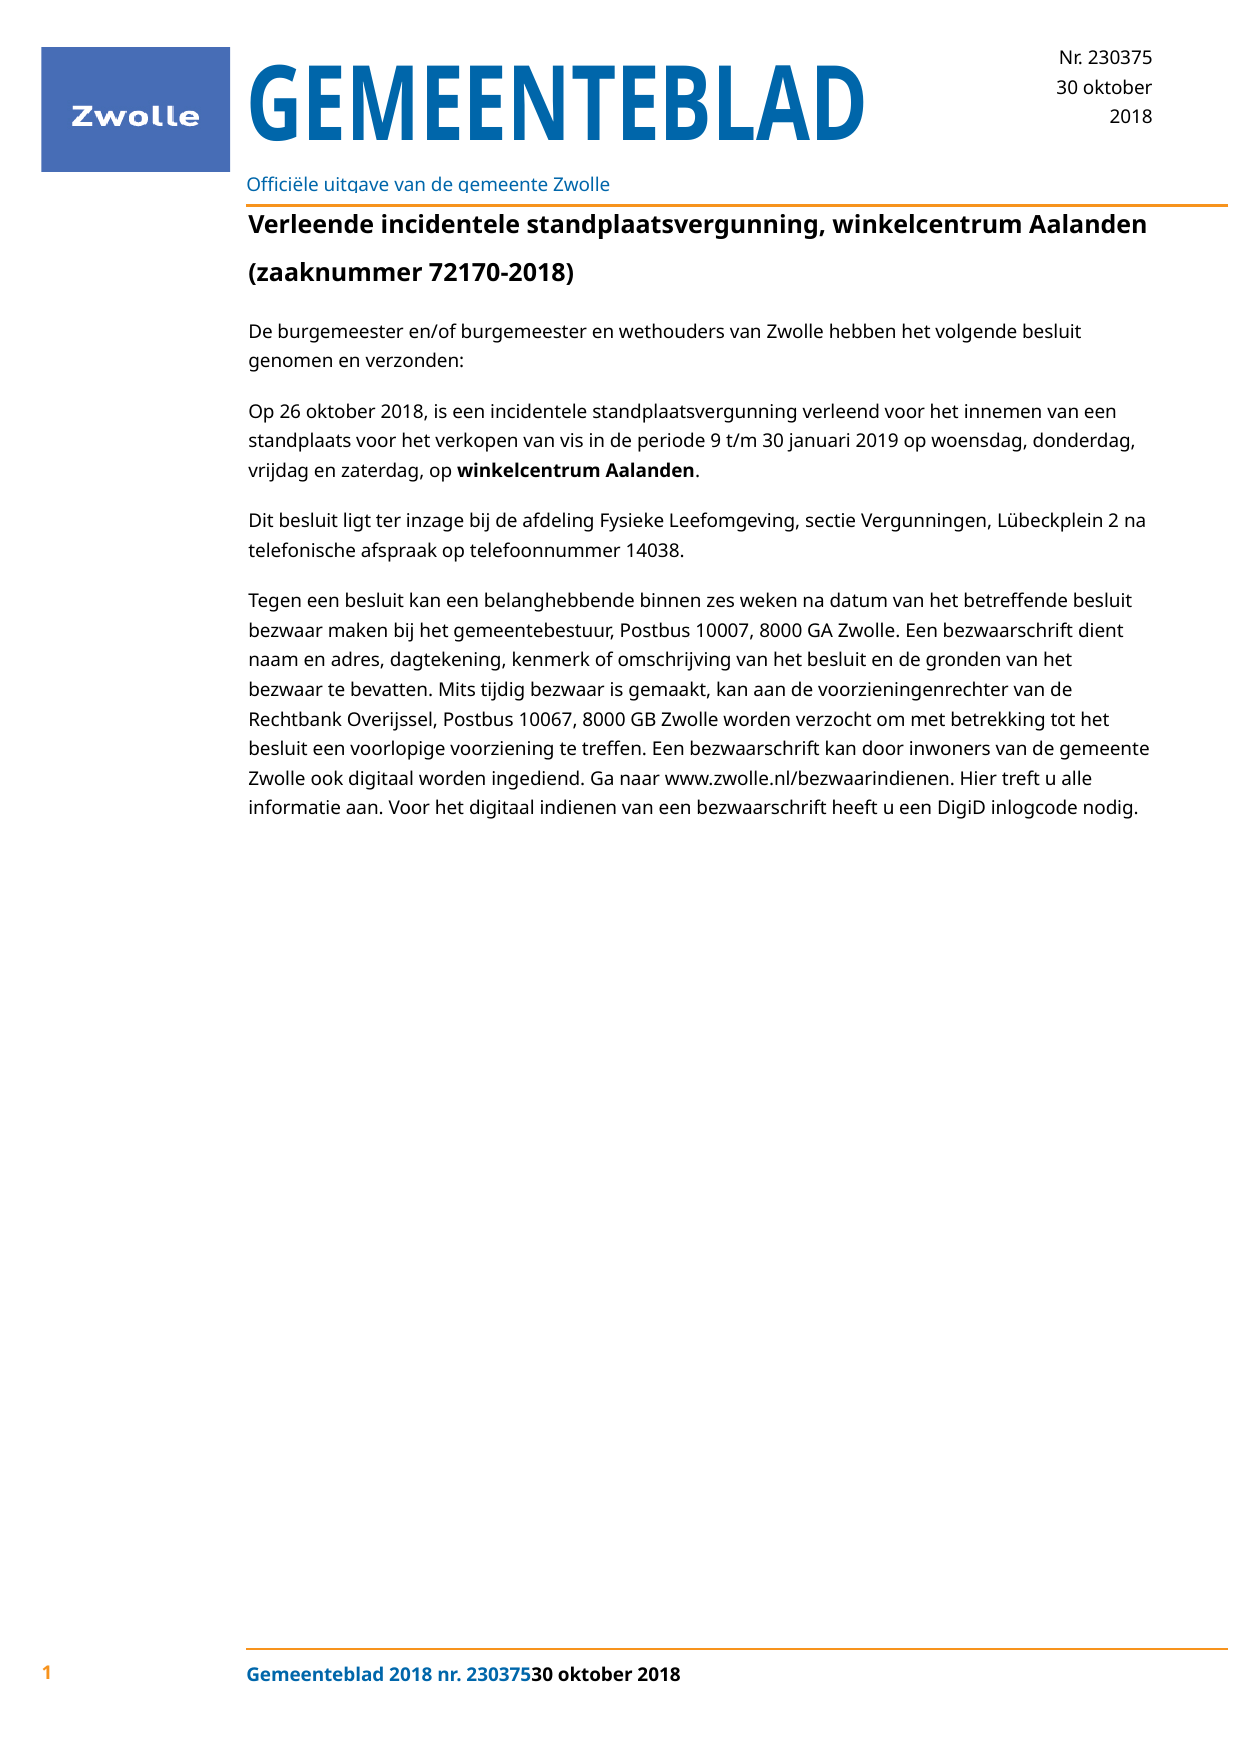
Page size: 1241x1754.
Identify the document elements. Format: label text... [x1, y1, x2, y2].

text Verleende incidentele standplaatsvergunning, winkelcentrum Aalanden (zaaknummer 72170-2018) [248, 207, 1152, 288]
picture [41, 47, 231, 172]
text Tegen een besluit kan een belanghebbende binnen zes weken na datum van het betreffende besluit bezwaar maken bij het gemeentebestuur, Postbus 10007, 8000 GA Zwolle. Een bezwaarschrift dient naam en adres, dagtekening, kenmerk of omschrijving van het besluit en de gronden van het bezwaar te bevatten. Mits tijdig bezwaar is gemaakt, kan aan de voorzieningenrechter van de Rechtbank Overijssel, Postbus 10067, 8000 GB Zwolle worden verzocht om met betrekking tot het besluit een voorlopige voorziening te treffen. Een bezwaarschrift kan door inwoners van de gemeente Zwolle ook digitaal worden ingediend. Ga naar www.zwolle.nl/bezwaarindienen. Hier treft u alle informatie aan. Voor het digitaal indienen van een bezwaarschrift heeft u een DigiD inlogcode nodig. [248, 587, 1152, 820]
text Dit besluit ligt ter inzage bij de afdeling Fysieke Leefomgeving, sectie Vergunningen, Lübeckplein 2 na telefonische afspraak op telefoonnummer 14038. [248, 507, 1152, 563]
text De burgemeester en/of burgemeester en wethouders van Zwolle hebben het volgende besluit genomen en verzonden: [248, 318, 1152, 373]
text Op 26 oktober 2018, is een incidentele standplaatsvergunning verleend voor het innemen van een standplaats voor het verkopen van vis in de periode 9 t/m 30 januari 2019 op woensdag, donderdag, vrijdag en zaterdag, op winkelcentrum Aalanden. [248, 398, 1152, 483]
